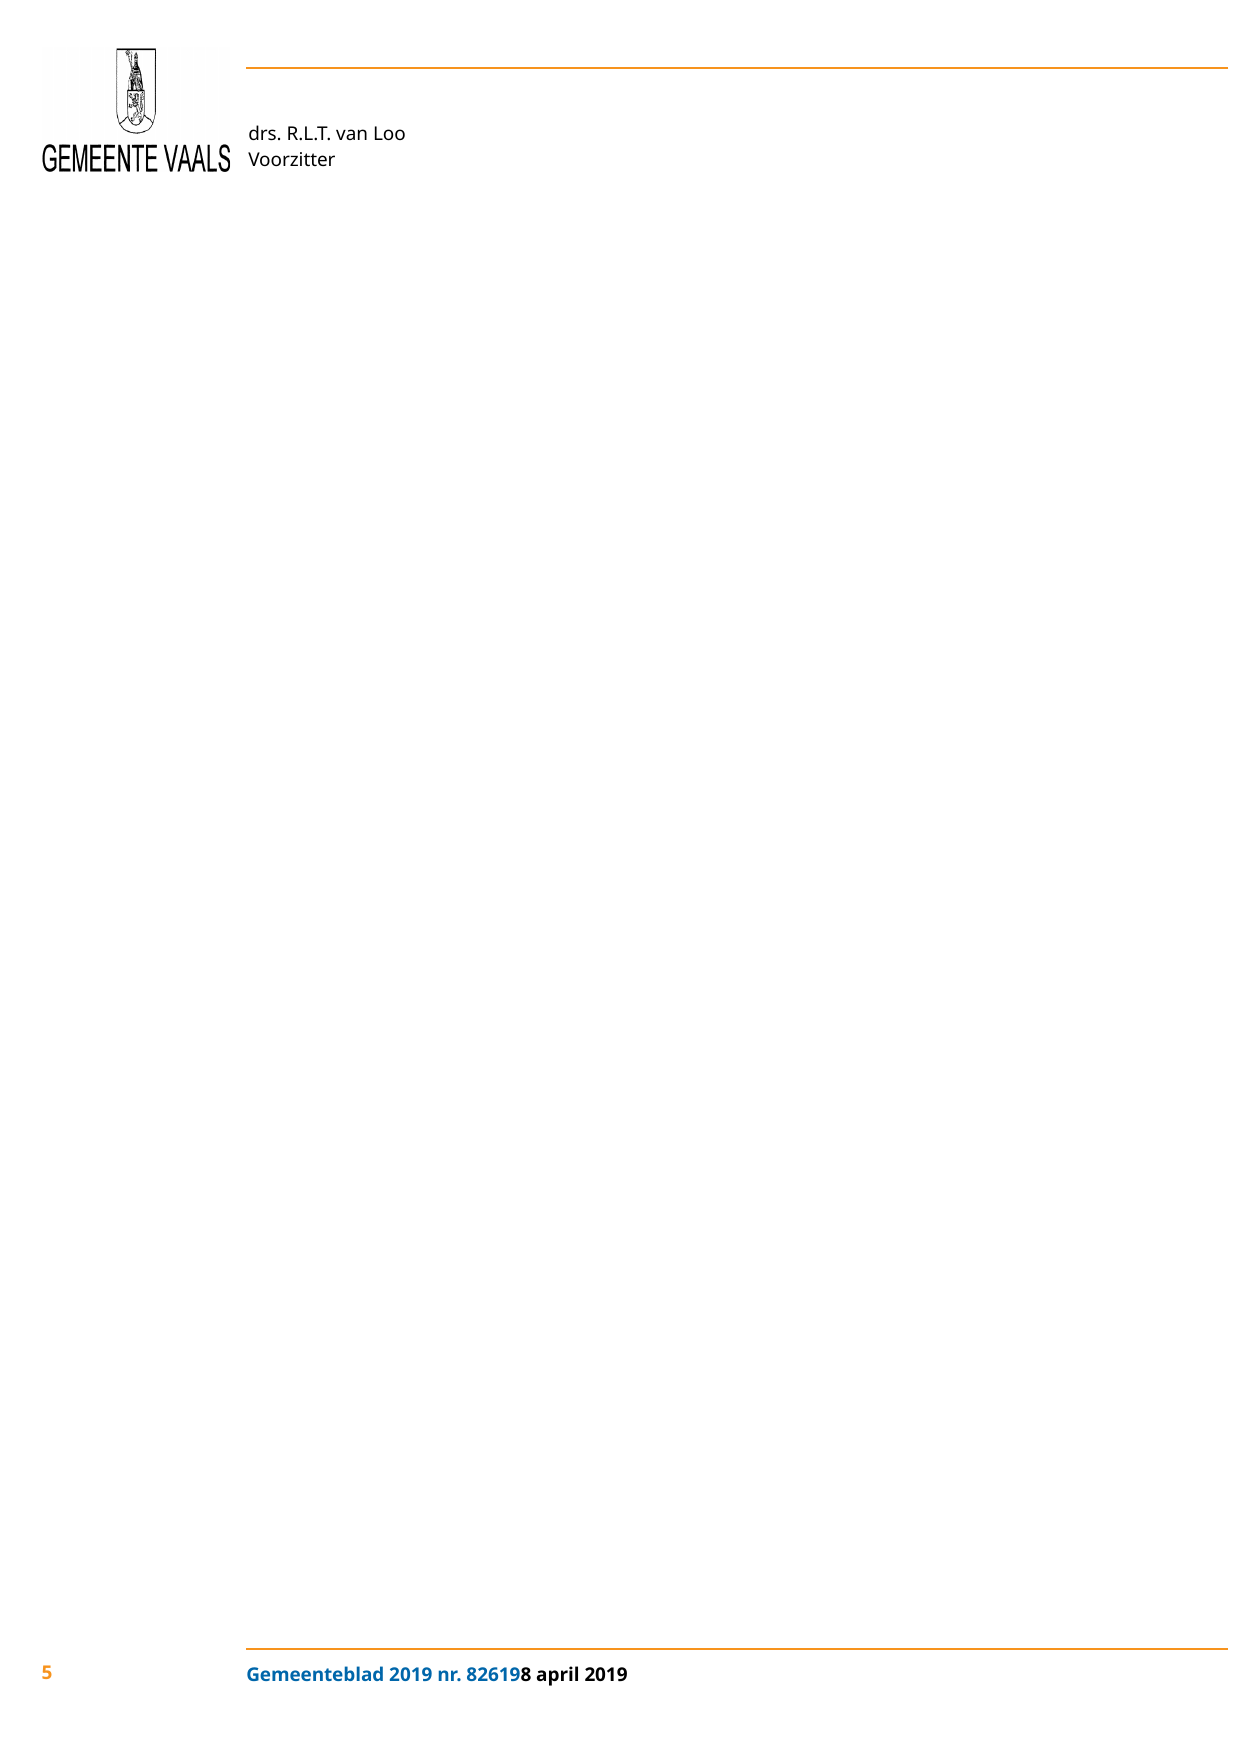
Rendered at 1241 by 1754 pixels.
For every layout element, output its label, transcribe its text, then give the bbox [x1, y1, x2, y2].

text Voorzitter [248, 146, 1152, 172]
picture [41, 47, 231, 172]
text drs. R.L.T. van Loo [248, 121, 1152, 146]
